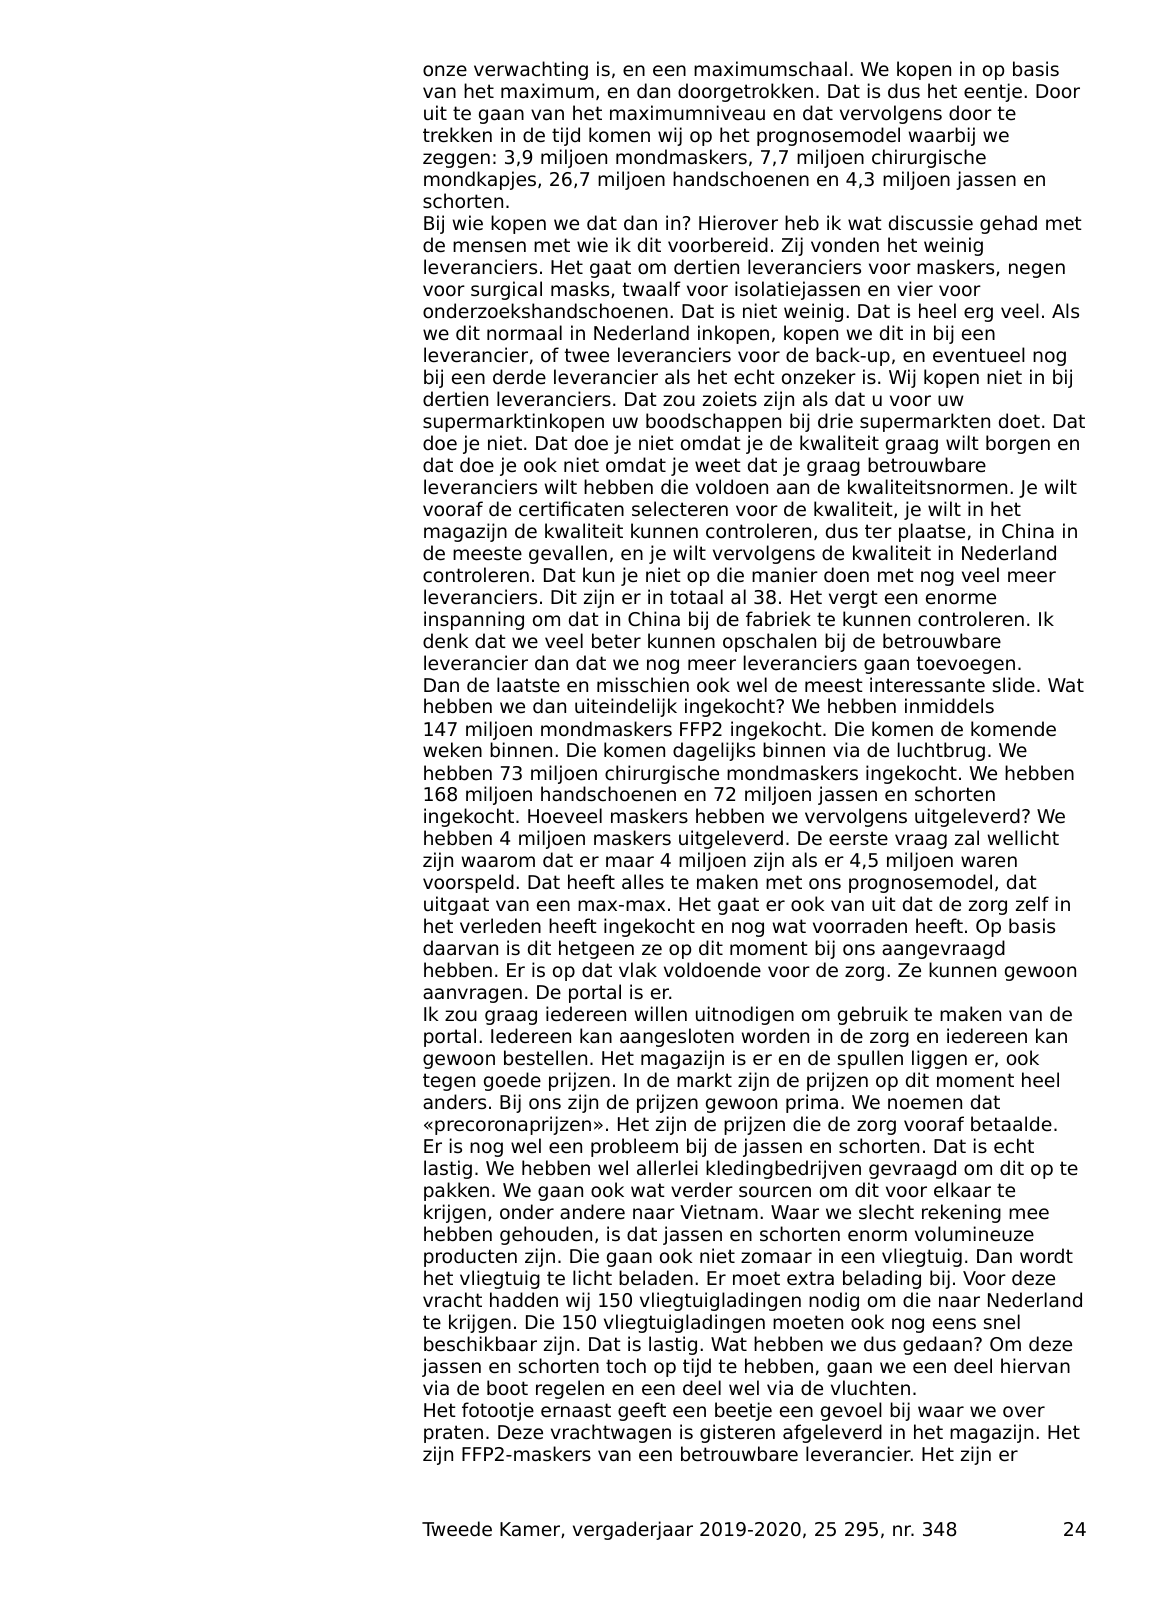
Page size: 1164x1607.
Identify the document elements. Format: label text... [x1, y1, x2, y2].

text Bij wie kopen we dat dan in? Hierover heb ik wat discussie gehad met de mensen met wie ik dit voorbereid. Zij vonden het weinig leveranciers. Het gaat om dertien leveranciers voor maskers, negen voor surgical masks, twaalf voor isolatiejassen en vier voor onderzoekshandschoenen. Dat is niet weinig. Dat is heel erg veel. Als we dit normaal in Nederland inkopen, kopen we dit in bij een leverancier, of twee leveranciers voor de back-up, en eventueel nog bij een derde leverancier als het echt onzeker is. Wij kopen niet in bij dertien leveranciers. Dat zou zoiets zijn als dat u voor uw supermarktinkopen uw boodschappen bij drie supermarkten doet. Dat doe je niet. Dat doe je niet omdat je de kwaliteit graag wilt borgen en dat doe je ook niet omdat je weet dat je graag betrouwbare leveranciers wilt hebben die voldoen aan de kwaliteitsnormen. Je wilt vooraf de certificaten selecteren voor de kwaliteit, je wilt in het magazijn de kwaliteit kunnen controleren, dus ter plaatse, in China in de meeste gevallen, en je wilt vervolgens de kwaliteit in Nederland controleren. Dat kun je niet op die manier doen met nog veel meer leveranciers. Dit zijn er in totaal al 38. Het vergt een enorme inspanning om dat in China bij de fabriek te kunnen controleren. Ik denk dat we veel beter kunnen opschalen bij de betrouwbare leverancier dan dat we nog meer leveranciers gaan toevoegen. [422, 213, 1087, 674]
text onze verwachting is, en een maximumschaal. We kopen in op basis van het maximum, en dan doorgetrokken. Dat is dus het eentje. Door uit te gaan van het maximumniveau en dat vervolgens door te trekken in de tijd komen wij op het prognosemodel waarbij we zeggen: 3,9 miljoen mondmaskers, 7,7 miljoen chirurgische mondkapjes, 26,7 miljoen handschoenen en 4,3 miljoen jassen en schorten. [422, 59, 1087, 213]
text Dan de laatste en misschien ook wel de meest interessante slide. Wat hebben we dan uiteindelijk ingekocht? We hebben inmiddels 147 miljoen mondmaskers FFP2 ingekocht. Die komen de komende weken binnen. Die komen dagelijks binnen via de luchtbrug. We hebben 73 miljoen chirurgische mondmaskers ingekocht. We hebben 168 miljoen handschoenen en 72 miljoen jassen en schorten ingekocht. Hoeveel maskers hebben we vervolgens uitgeleverd? We hebben 4 miljoen maskers uitgeleverd. De eerste vraag zal wellicht zijn waarom dat er maar 4 miljoen zijn als er 4,5 miljoen waren voorspeld. Dat heeft alles te maken met ons prognosemodel, dat uitgaat van een max-max. Het gaat er ook van uit dat de zorg zelf in het verleden heeft ingekocht en nog wat voorraden heeft. Op basis daarvan is dit hetgeen ze op dit moment bij ons aangevraagd hebben. Er is op dat vlak voldoende voor de zorg. Ze kunnen gewoon aanvragen. De portal is er. [422, 674, 1087, 1004]
text Het fotootje ernaast geeft een beetje een gevoel bij waar we over praten. Deze vrachtwagen is gisteren afgeleverd in het magazijn. Het zijn FFP2-maskers van een betrouwbare leverancier. Het zijn er [422, 1400, 1087, 1466]
text Ik zou graag iedereen willen uitnodigen om gebruik te maken van de portal. Iedereen kan aangesloten worden in de zorg en iedereen kan gewoon bestellen. Het magazijn is er en de spullen liggen er, ook tegen goede prijzen. In de markt zijn de prijzen op dit moment heel anders. Bij ons zijn de prijzen gewoon prima. We noemen dat «precoronaprijzen». Het zijn de prijzen die de zorg vooraf betaalde. [422, 1004, 1087, 1136]
text Er is nog wel een probleem bij de jassen en schorten. Dat is echt lastig. We hebben wel allerlei kledingbedrijven gevraagd om dit op te pakken. We gaan ook wat verder sourcen om dit voor elkaar te krijgen, onder andere naar Vietnam. Waar we slecht rekening mee hebben gehouden, is dat jassen en schorten enorm volumineuze producten zijn. Die gaan ook niet zomaar in een vliegtuig. Dan wordt het vliegtuig te licht beladen. Er moet extra belading bij. Voor deze vracht hadden wij 150 vliegtuigladingen nodig om die naar Nederland te krijgen. Die 150 vliegtuigladingen moeten ook nog eens snel beschikbaar zijn. Dat is lastig. Wat hebben we dus gedaan? Om deze jassen en schorten toch op tijd te hebben, gaan we een deel hiervan via de boot regelen en een deel wel via de vluchten. [422, 1136, 1087, 1400]
